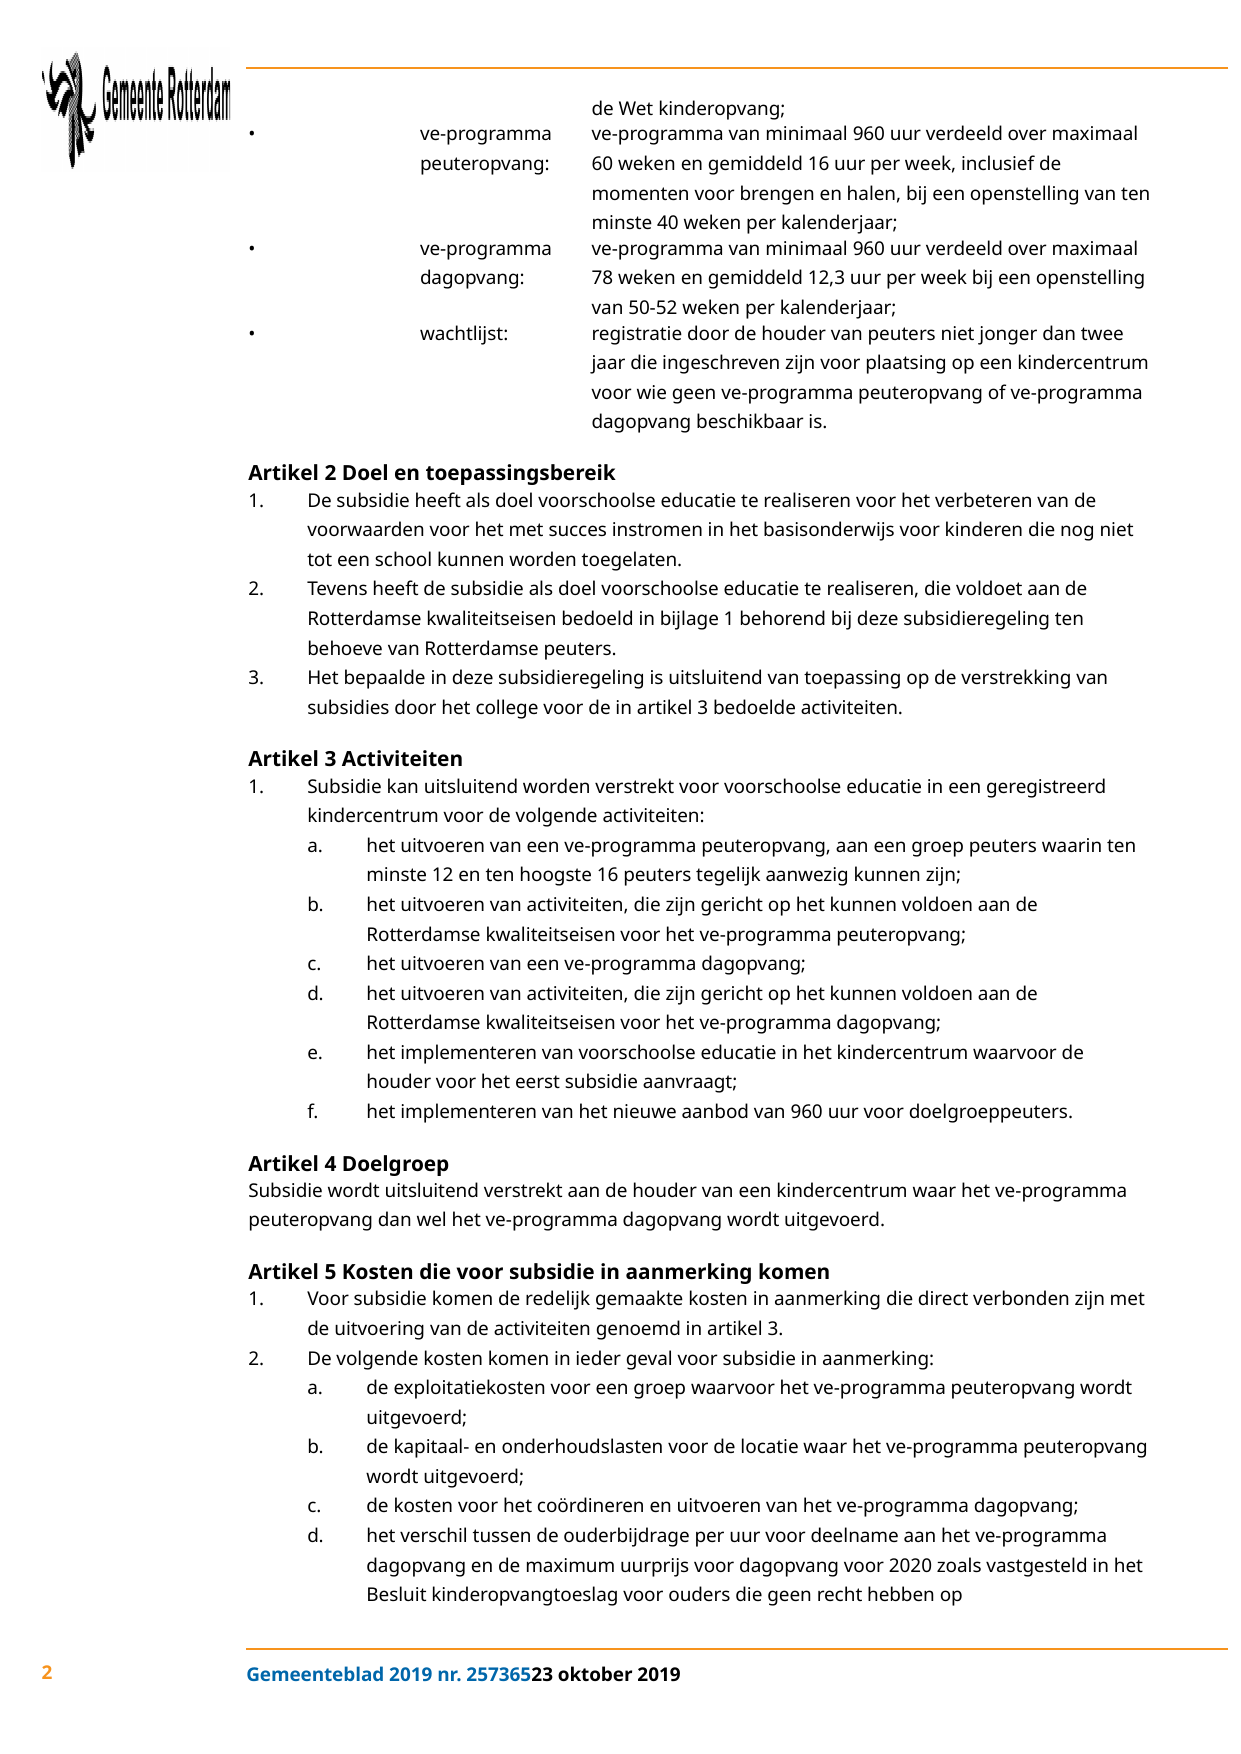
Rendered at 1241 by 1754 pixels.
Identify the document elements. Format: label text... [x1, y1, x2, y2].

list Voor subsidie komen de redelijk gemaakte kosten in aanmerking die direct verbonden zijn met de uitvoering van de activiteiten genoemd in artikel 3. [248, 1286, 1152, 1341]
table_cell de Wet kinderopvang; [591, 95, 1152, 121]
text Artikel 4 Doelgroep [248, 1149, 1152, 1177]
table_cell [248, 95, 420, 121]
list Het bepaalde in deze subsidieregeling is uitsluitend van toepassing op de verstrekking van subsidies door het college voor de in artikel 3 bedoelde activiteiten. [248, 664, 1152, 720]
table_cell wachtlijst: [420, 320, 591, 434]
list Tevens heeft de subsidie als doel voorschoolse educatie te realiseren, die voldoet aan de Rotterdamse kwaliteitseisen bedoeld in bijlage 1 behorend bij deze subsidieregeling ten behoeve van Rotterdamse peuters. [248, 576, 1152, 661]
text Artikel 2 Doel en toepassingsbereik [248, 458, 1152, 487]
list de kosten voor het coördineren en uitvoeren van het ve-programma dagopvang; [307, 1493, 1152, 1518]
table_cell • [248, 121, 420, 235]
list het verschil tussen de ouderbijdrage per uur voor deelname aan het ve-programma dagopvang en de maximum uurprijs voor dagopvang voor 2020 zoals vastgesteld in het Besluit kinderopvangtoeslag voor ouders die geen recht hebben op [307, 1522, 1152, 1607]
list het uitvoeren van een ve-programma dagopvang; [307, 950, 1152, 976]
table_cell [420, 95, 591, 121]
list het implementeren van voorschoolse educatie in het kindercentrum waarvoor de houder voor het eerst subsidie aanvraagt; [307, 1039, 1152, 1094]
table_cell • [248, 235, 420, 320]
table_cell ve-programma van minimaal 960 uur verdeeld over maximaal 78 weken en gemiddeld 12,3 uur per week bij een openstelling van 50-52 weken per kalenderjaar; [591, 235, 1152, 320]
list de exploitatiekosten voor een groep waarvoor het ve-programma peuteropvang wordt uitgevoerd; [307, 1374, 1152, 1429]
list het uitvoeren van activiteiten, die zijn gericht op het kunnen voldoen aan de Rotterdamse kwaliteitseisen voor het ve-programma dagopvang; [307, 980, 1152, 1035]
list de kapitaal- en onderhoudslasten voor de locatie waar het ve-programma peuteropvang wordt uitgevoerd; [307, 1433, 1152, 1489]
list De volgende kosten komen in ieder geval voor subsidie in aanmerking: [248, 1345, 1152, 1370]
table_cell ve-programma peuteropvang: [420, 121, 591, 235]
table_cell registratie door de houder van peuters niet jonger dan twee jaar die ingeschreven zijn voor plaatsing op een kindercentrum voor wie geen ve-programma peuteropvang of ve-programma dagopvang beschikbaar is. [591, 320, 1152, 434]
list De subsidie heeft als doel voorschoolse educatie te realiseren voor het verbeteren van de voorwaarden voor het met succes instromen in het basisonderwijs voor kinderen die nog niet tot een school kunnen worden toegelaten. [248, 487, 1152, 572]
text Artikel 5 Kosten die voor subsidie in aanmerking komen [248, 1257, 1152, 1286]
list het uitvoeren van activiteiten, die zijn gericht op het kunnen voldoen aan de Rotterdamse kwaliteitseisen voor het ve-programma peuteropvang; [307, 891, 1152, 946]
text Subsidie wordt uitsluitend verstrekt aan de houder van een kindercentrum waar het ve-programma peuteropvang dan wel het ve-programma dagopvang wordt uitgevoerd. [248, 1177, 1152, 1232]
text Artikel 3 Activiteiten [248, 744, 1152, 773]
list Subsidie kan uitsluitend worden verstrekt voor voorschoolse educatie in een geregistreerd kindercentrum voor de volgende activiteiten: [248, 773, 1152, 828]
list het implementeren van het nieuwe aanbod van 960 uur voor doelgroeppeuters. [307, 1098, 1152, 1124]
table_cell ve-programma van minimaal 960 uur verdeeld over maximaal 60 weken en gemiddeld 16 uur per week, inclusief de momenten voor brengen en halen, bij een openstelling van ten minste 40 weken per kalenderjaar; [591, 121, 1152, 235]
list het uitvoeren van een ve-programma peuteropvang, aan een groep peuters waarin ten minste 12 en ten hoogste 16 peuters tegelijk aanwezig kunnen zijn; [307, 832, 1152, 887]
table_cell ve-programma dagopvang: [420, 235, 591, 320]
picture [41, 47, 231, 172]
table_cell • [248, 320, 420, 434]
